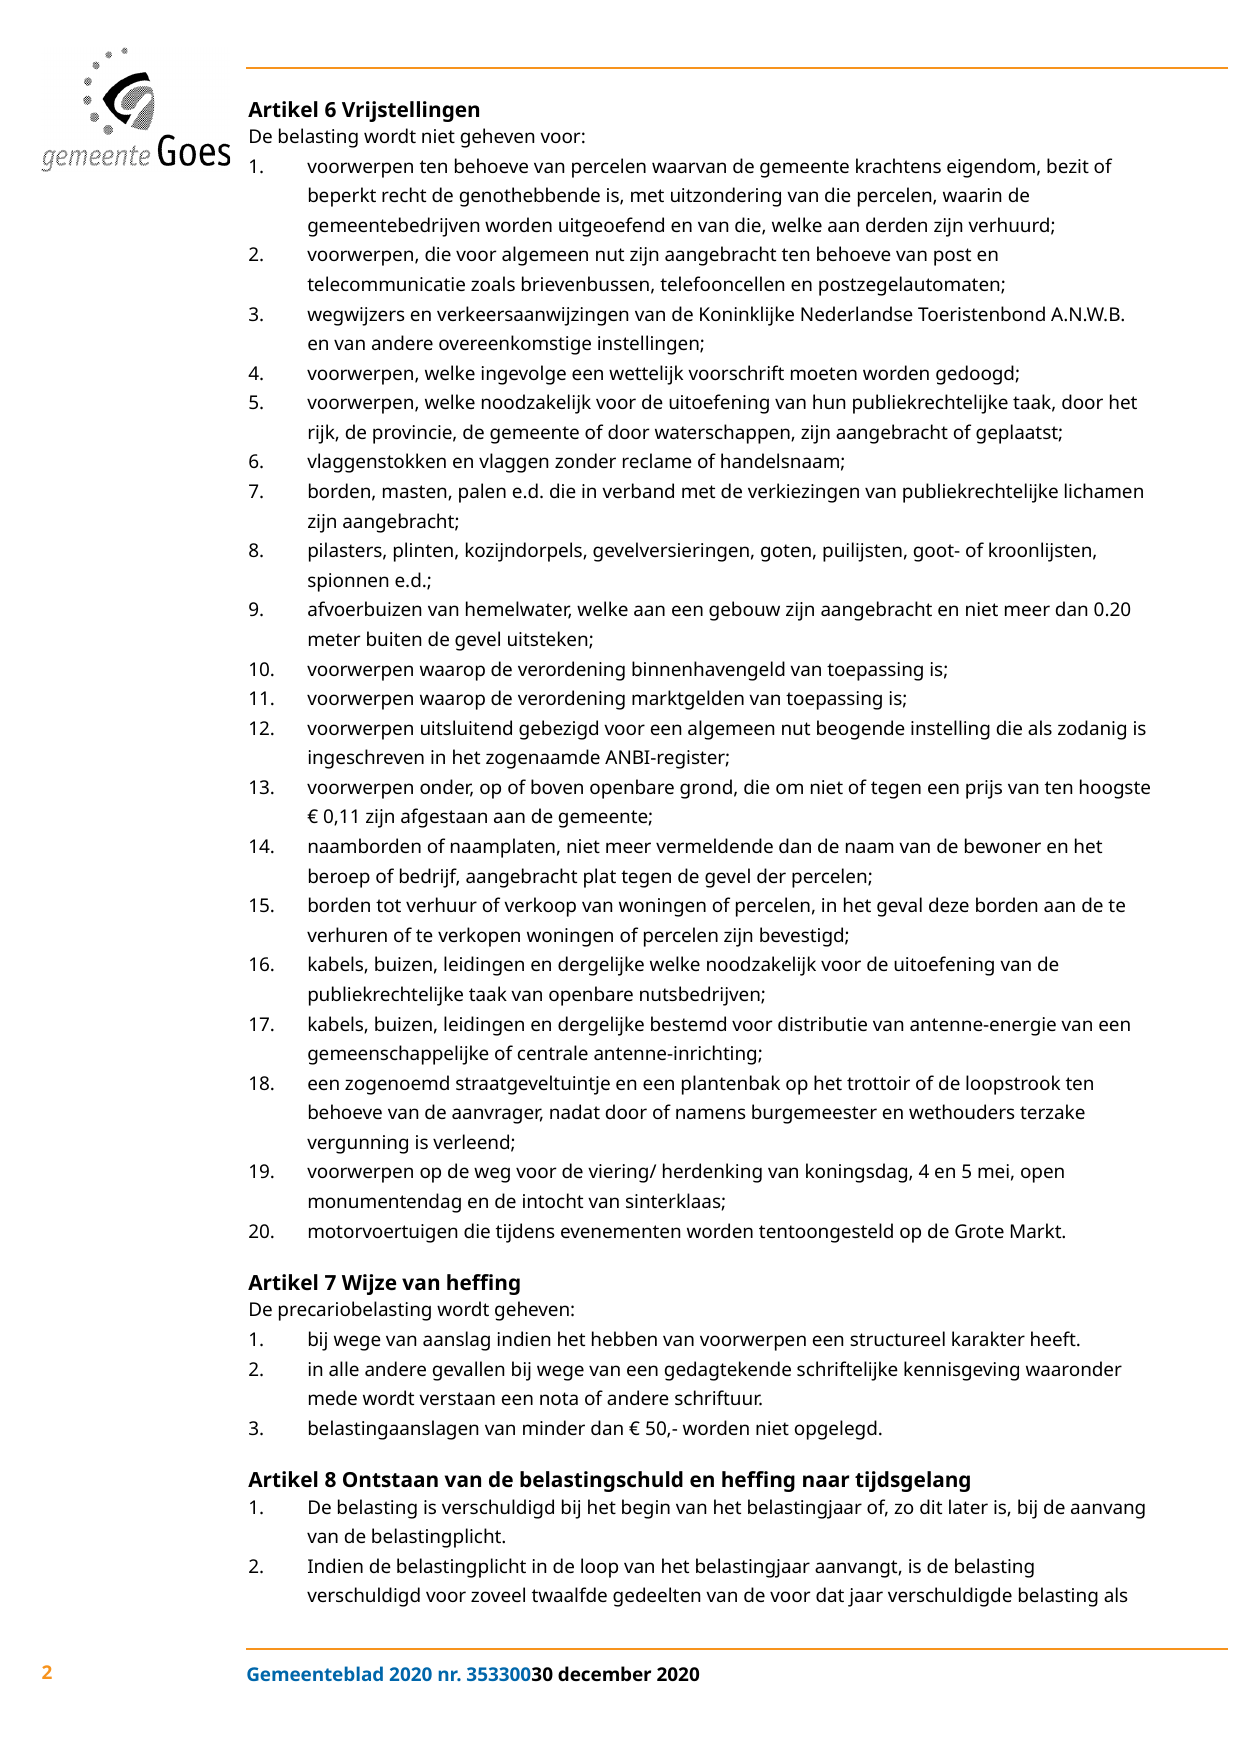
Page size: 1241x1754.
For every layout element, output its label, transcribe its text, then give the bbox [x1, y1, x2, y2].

list kabels, buizen, leidingen en dergelijke welke noodzakelijk voor de uitoefening van de publiekrechtelijke taak van openbare nutsbedrijven; [248, 952, 1152, 1007]
list borden tot verhuur of verkoop van woningen of percelen, in het geval deze borden aan de te verhuren of te verkopen woningen of percelen zijn bevestigd; [248, 892, 1152, 948]
list voorwerpen, welke noodzakelijk voor de uitoefening van hun publiekrechtelijke taak, door het rijk, de provincie, de gemeente of door waterschappen, zijn aangebracht of geplaatst; [248, 389, 1152, 445]
list Indien de belastingplicht in de loop van het belastingjaar aanvangt, is de belasting verschuldigd voor zoveel twaalfde gedeelten van de voor dat jaar verschuldigde belasting als [248, 1553, 1152, 1608]
list voorwerpen waarop de verordening marktgelden van toepassing is; [248, 685, 1152, 711]
list kabels, buizen, leidingen en dergelijke bestemd voor distributie van antenne-energie van een gemeenschappelijke of centrale antenne-inrichting; [248, 1011, 1152, 1066]
list voorwerpen uitsluitend gebezigd voor een algemeen nut beogende instelling die als zodanig is ingeschreven in het zogenaamde ANBI-register; [248, 715, 1152, 770]
list naamborden of naamplaten, niet meer vermeldende dan de naam van de bewoner en het beroep of bedrijf, aangebracht plat tegen de gevel der percelen; [248, 833, 1152, 888]
list pilasters, plinten, kozijndorpels, gevelversieringen, goten, puilijsten, goot- of kroonlijsten, spionnen e.d.; [248, 537, 1152, 593]
text De precariobelasting wordt geheven: [248, 1297, 1152, 1322]
list afvoerbuizen van hemelwater, welke aan een gebouw zijn aangebracht en niet meer dan 0.20 meter buiten de gevel uitsteken; [248, 597, 1152, 652]
list voorwerpen onder, op of boven openbare grond, die om niet of tegen een prijs van ten hoogste € 0,11 zijn afgestaan aan de gemeente; [248, 774, 1152, 829]
list vlaggenstokken en vlaggen zonder reclame of handelsnaam; [248, 449, 1152, 474]
list bij wege van aanslag indien het hebben van voorwerpen een structureel karakter heeft. [248, 1326, 1152, 1352]
list in alle andere gevallen bij wege van een gedagtekende schriftelijke kennisgeving waaronder mede wordt verstaan een nota of andere schriftuur. [248, 1356, 1152, 1411]
list voorwerpen op de weg voor de viering/ herdenking van koningsdag, 4 en 5 mei, open monumentendag en de intocht van sinterklaas; [248, 1159, 1152, 1214]
text Artikel 8 Ontstaan van de belastingschuld en heffing naar tijdsgelang [248, 1465, 1152, 1494]
list borden, masten, palen e.d. die in verband met de verkiezingen van publiekrechtelijke lichamen zijn aangebracht; [248, 478, 1152, 533]
picture [41, 47, 231, 172]
text De belasting wordt niet geheven voor: [248, 123, 1152, 149]
list voorwerpen waarop de verordening binnenhavengeld van toepassing is; [248, 656, 1152, 681]
text Artikel 6 Vrijstellingen [248, 95, 1152, 123]
list voorwerpen ten behoeve van percelen waarvan de gemeente krachtens eigendom, bezit of beperkt recht de genothebbende is, met uitzondering van die percelen, waarin de gemeentebedrijven worden uitgeoefend en van die, welke aan derden zijn verhuurd; [248, 153, 1152, 238]
list De belasting is verschuldigd bij het begin van het belastingjaar of, zo dit later is, bij de aanvang van de belastingplicht. [248, 1494, 1152, 1549]
text Artikel 7 Wijze van heffing [248, 1268, 1152, 1297]
list voorwerpen, die voor algemeen nut zijn aangebracht ten behoeve van post en telecommunicatie zoals brievenbussen, telefooncellen en postzegelautomaten; [248, 242, 1152, 297]
list wegwijzers en verkeersaanwijzingen van de Koninklijke Nederlandse Toeristenbond A.N.W.B. en van andere overeenkomstige instellingen; [248, 301, 1152, 356]
list motorvoertuigen die tijdens evenementen worden tentoongesteld op de Grote Markt. [248, 1218, 1152, 1243]
list belastingaanslagen van minder dan € 50,- worden niet opgelegd. [248, 1415, 1152, 1441]
list een zogenoemd straatgeveltuintje en een plantenbak op het trottoir of de loopstrook ten behoeve van de aanvrager, nadat door of namens burgemeester en wethouders terzake vergunning is verleend; [248, 1070, 1152, 1155]
list voorwerpen, welke ingevolge een wettelijk voorschrift moeten worden gedoogd; [248, 360, 1152, 386]
